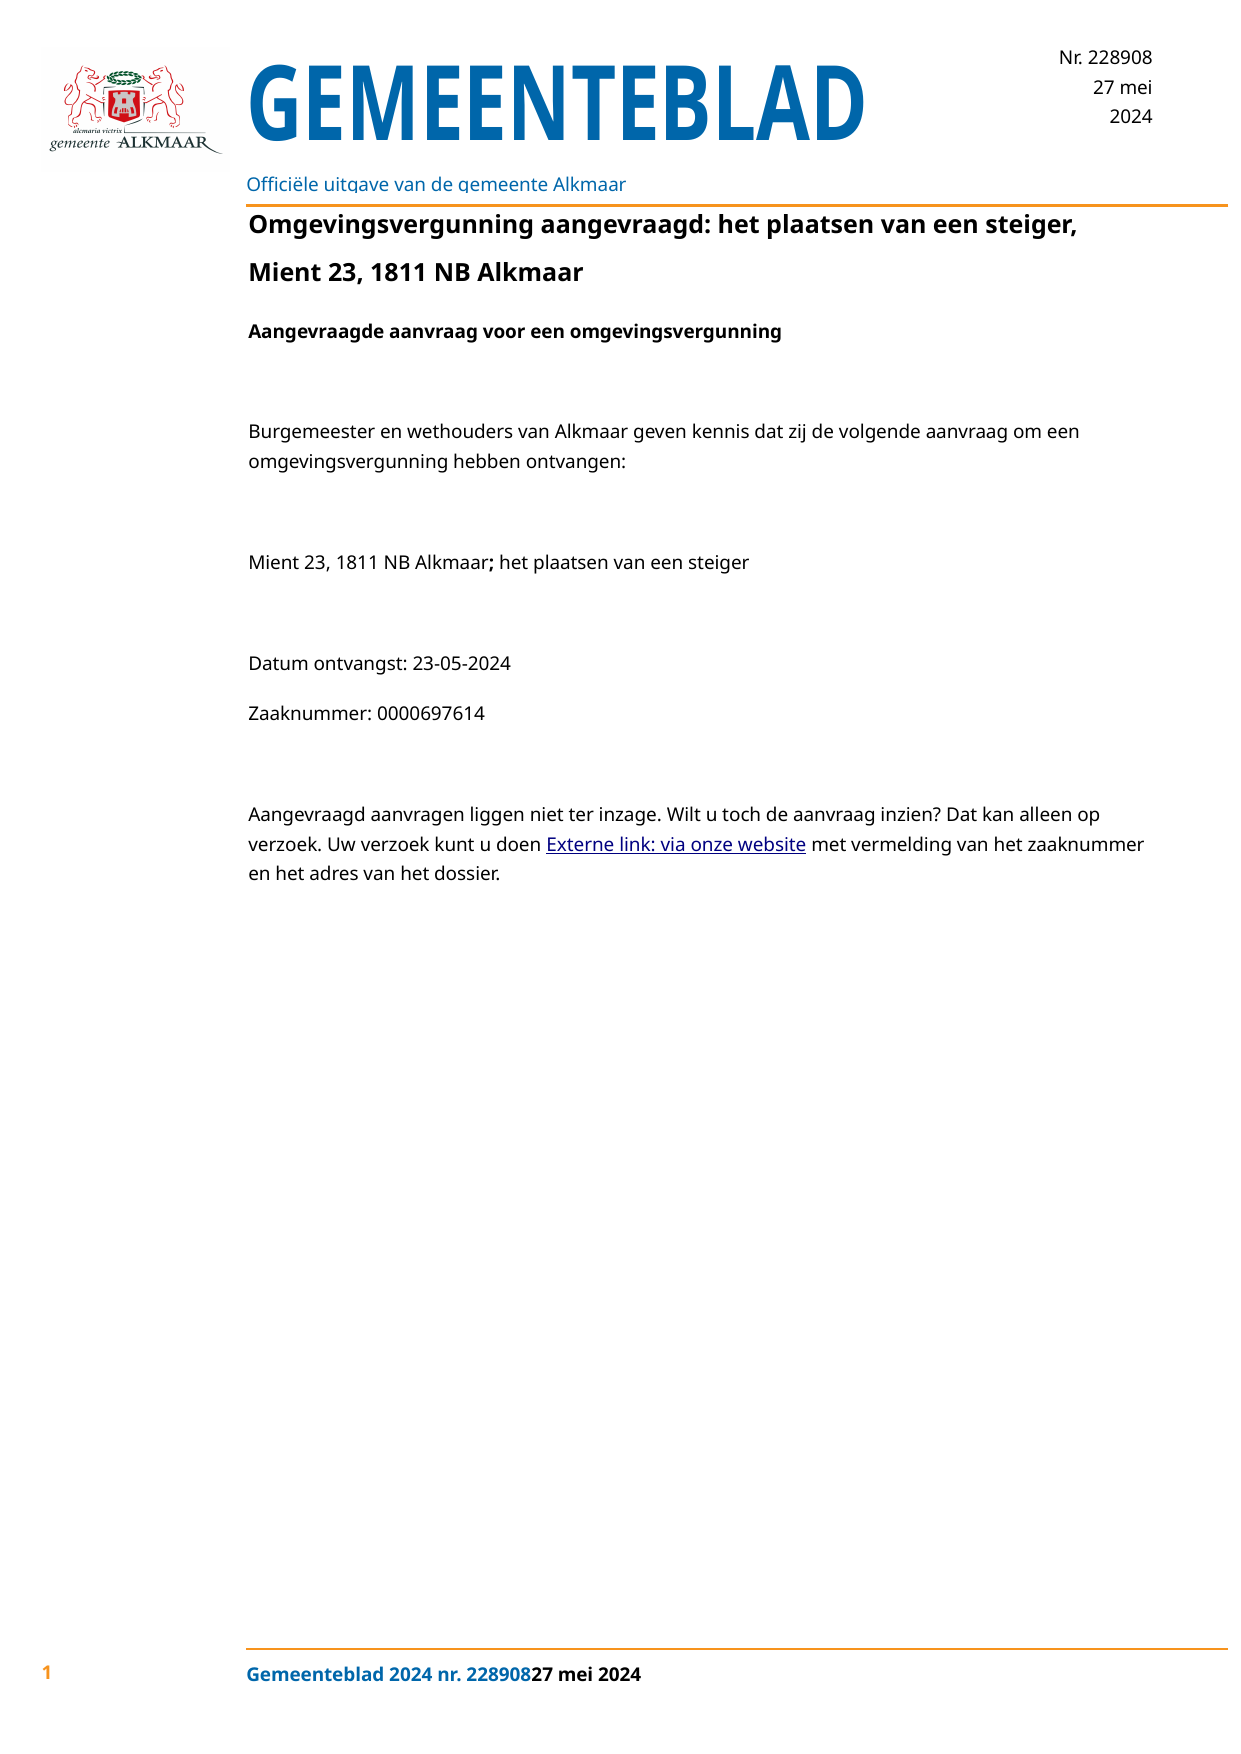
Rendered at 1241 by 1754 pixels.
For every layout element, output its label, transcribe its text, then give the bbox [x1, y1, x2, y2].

text Mient 23, 1811 NB Alkmaar; het plaatsen van een steiger [248, 549, 1152, 575]
text Aangevraagde aanvraag voor een omgevingsvergunning [248, 318, 1152, 344]
text Zaaknummer: 0000697614 [248, 700, 1152, 726]
picture [41, 47, 231, 172]
text Aangevraagd aanvragen liggen niet ter inzage. Wilt u toch de aanvraag inzien? Dat kan alleen op verzoek. Uw verzoek kunt u doen Externe link: via onze website met vermelding van het zaaknummer en het adres van het dossier. [248, 801, 1152, 886]
text Omgevingsvergunning aangevraagd: het plaatsen van een steiger, Mient 23, 1811 NB Alkmaar [248, 207, 1152, 288]
text Burgemeester en wethouders van Alkmaar geven kennis dat zij de volgende aanvraag om een omgevingsvergunning hebben ontvangen: [248, 419, 1152, 474]
text Datum ontvangst: 23-05-2024 [248, 650, 1152, 676]
